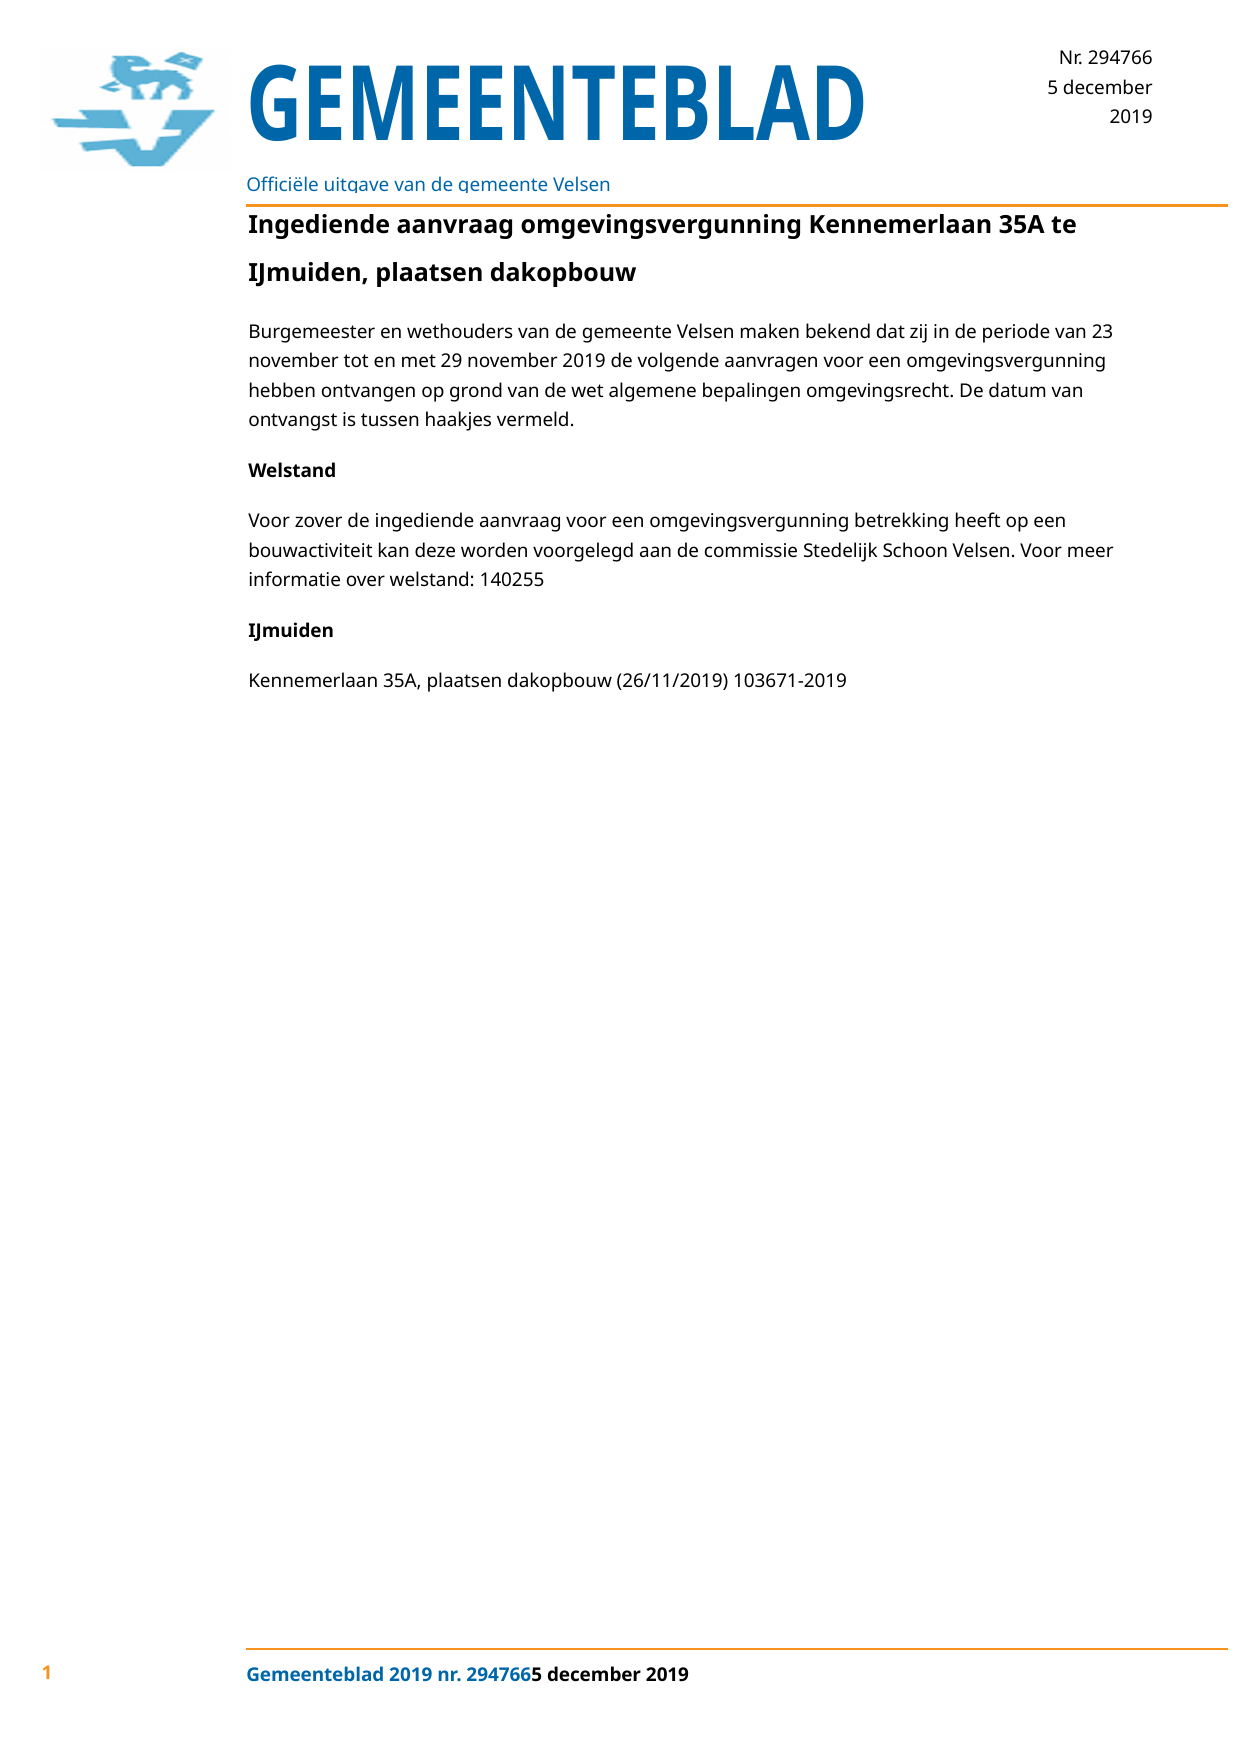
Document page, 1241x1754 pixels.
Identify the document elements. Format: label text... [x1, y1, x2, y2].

text IJmuiden [248, 617, 1152, 643]
text Burgemeester en wethouders van de gemeente Velsen maken bekend dat zij in de periode van 23 november tot en met 29 november 2019 de volgende aanvragen voor een omgevingsvergunning hebben ontvangen op grond van de wet algemene bepalingen omgevingsrecht. De datum van ontvangst is tussen haakjes vermeld. [248, 318, 1152, 432]
picture [41, 47, 231, 172]
text Welstand [248, 457, 1152, 483]
text Kennemerlaan 35A, plaatsen dakopbouw (26/11/2019) 103671-2019 [248, 667, 1152, 693]
text Ingediende aanvraag omgevingsvergunning Kennemerlaan 35A te IJmuiden, plaatsen dakopbouw [248, 207, 1152, 288]
text Voor zover de ingediende aanvraag voor een omgevingsvergunning betrekking heeft op een bouwactiviteit kan deze worden voorgelegd aan de commissie Stedelijk Schoon Velsen. Voor meer informatie over welstand: 140255 [248, 507, 1152, 592]
